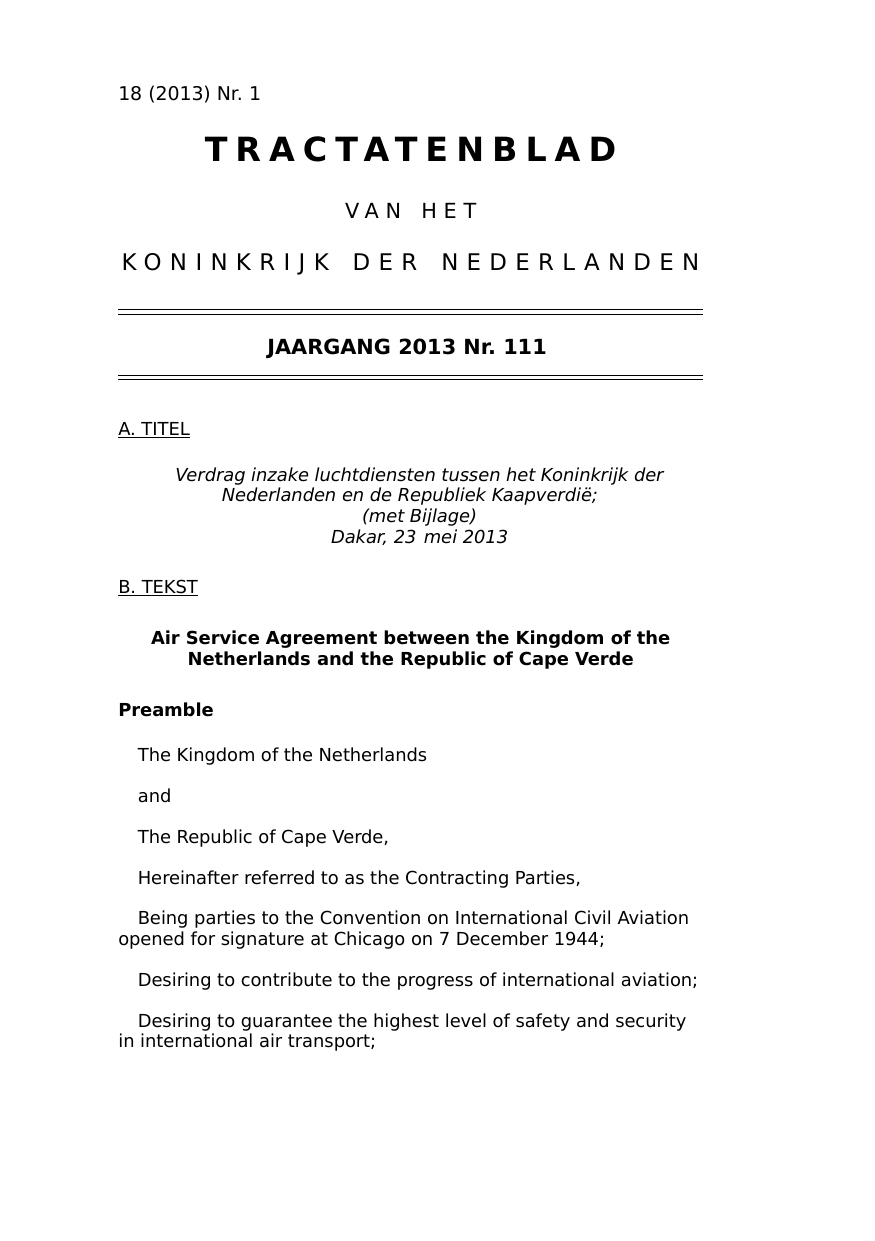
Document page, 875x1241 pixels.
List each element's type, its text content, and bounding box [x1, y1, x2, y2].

text Desiring to guarantee the highest level of safety and security in international air transport; [118, 1010, 703, 1052]
subtitle Preamble [118, 699, 703, 720]
text Being parties to the Convention on International Civil Aviation opened for signature at Chicago on 7 December 1944; [118, 908, 703, 950]
text Desiring to contribute to the progress of international aviation; [118, 970, 703, 990]
text KONINKRIJK DER NEDERLANDEN [118, 249, 703, 276]
text Verdrag inzake luchtdiensten tussen het Koninkrijk der Nederlanden en de Republiek Kaapverdië; [118, 464, 703, 506]
subtitle Air Service Agreement between the Kingdom of the Netherlands and the Republic of Cape Verde [118, 628, 703, 669]
text Dakar, 23 mei 2013 [118, 527, 703, 547]
text Hereinafter referred to as the Contracting Parties, [118, 867, 703, 888]
subtitle B. TEKST [118, 577, 703, 598]
text TRACTATENBLAD [118, 130, 703, 169]
text The Kingdom of the Netherlands [118, 745, 703, 766]
subtitle A. TITEL [118, 419, 703, 439]
text and [118, 786, 703, 807]
text (met Bijlage) [118, 506, 703, 527]
text JAARGANG 2013 Nr. 111 [118, 335, 703, 359]
text 18 (2013) Nr. 1 [118, 83, 703, 105]
text VAN HET [118, 199, 703, 223]
text The Republic of Cape Verde, [118, 827, 703, 847]
